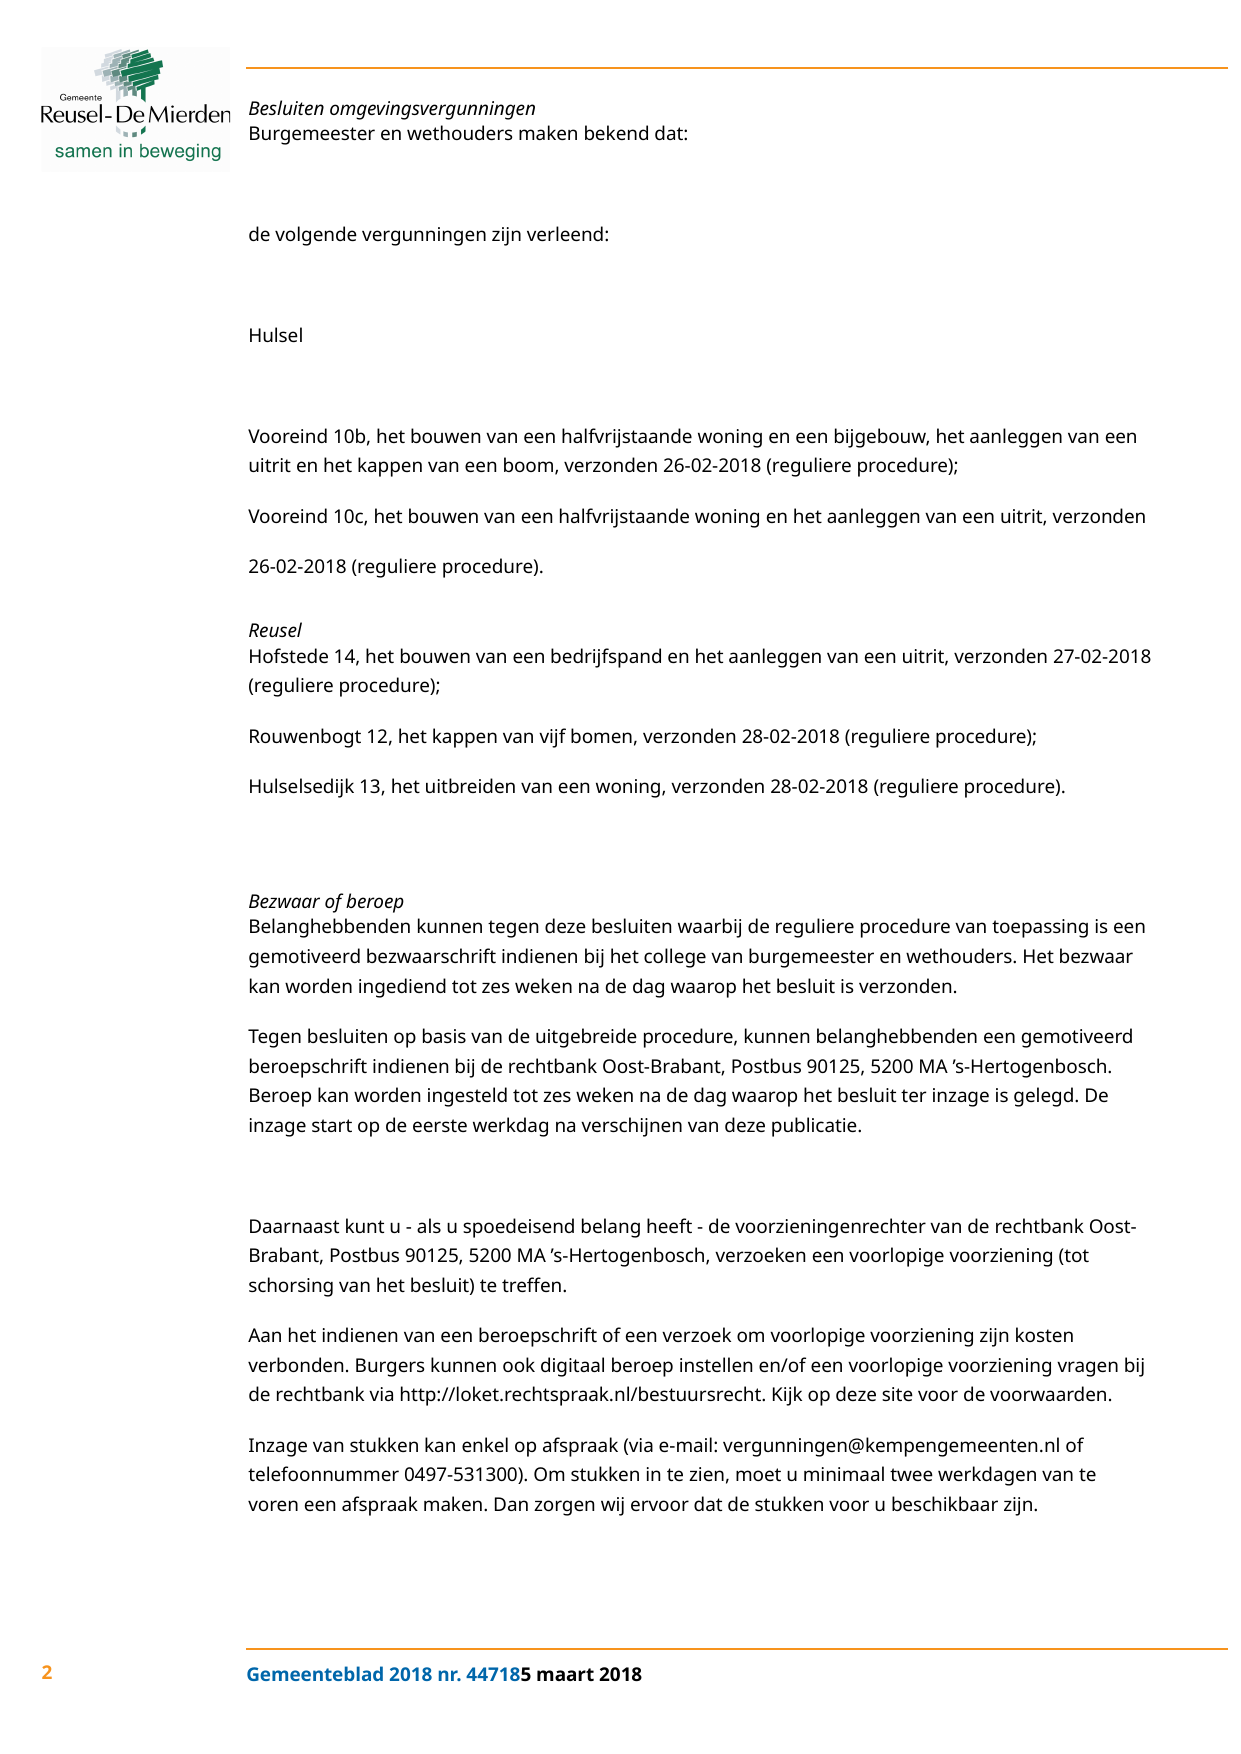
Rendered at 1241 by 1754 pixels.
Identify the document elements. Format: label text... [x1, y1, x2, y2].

text 26-02-2018 (reguliere procedure). [248, 553, 1152, 579]
text Burgemeester en wethouders maken bekend dat: [248, 121, 1152, 146]
text de volgende vergunningen zijn verleend: [248, 221, 1152, 247]
text Bezwaar of beroep [248, 888, 1152, 914]
text Hulselsedijk 13, het uitbreiden van een woning, verzonden 28-02-2018 (reguliere procedure). [248, 773, 1152, 799]
text Hofstede 14, het bouwen van een bedrijfspand en het aanleggen van een uitrit, verzonden 27-02-2018 (reguliere procedure); [248, 643, 1152, 698]
text Tegen besluiten op basis van de uitgebreide procedure, kunnen belanghebbenden een gemotiveerd beroepschrift indienen bij de rechtbank Oost-Brabant, Postbus 90125, 5200 MA ’s-Hertogenbosch. Beroep kan worden ingesteld tot zes weken na de dag waarop het besluit ter inzage is gelegd. De inzage start op de eerste werkdag na verschijnen van deze publicatie. [248, 1023, 1152, 1138]
picture [41, 47, 231, 172]
text Vooreind 10c, het bouwen van een halfvrijstaande woning en het aanleggen van een uitrit, verzonden [248, 503, 1152, 529]
text Rouwenbogt 12, het kappen van vijf bomen, verzonden 28-02-2018 (reguliere procedure); [248, 723, 1152, 749]
text Besluiten omgevingsvergunningen [248, 95, 1152, 121]
text Reusel [248, 617, 1152, 643]
text Daarnaast kunt u - als u spoedeisend belang heeft - de voorzieningenrechter van de rechtbank Oost-Brabant, Postbus 90125, 5200 MA ’s-Hertogenbosch, verzoeken een voorlopige voorziening (tot schorsing van het besluit) te treffen. [248, 1213, 1152, 1298]
text Belanghebbenden kunnen tegen deze besluiten waarbij de reguliere procedure van toepassing is een gemotiveerd bezwaarschrift indienen bij het college van burgemeester en wethouders. Het bezwaar kan worden ingediend tot zes weken na de dag waarop het besluit is verzonden. [248, 914, 1152, 998]
text Vooreind 10b, het bouwen van een halfvrijstaande woning en een bijgebouw, het aanleggen van een uitrit en het kappen van een boom, verzonden 26-02-2018 (reguliere procedure); [248, 423, 1152, 478]
text Inzage van stukken kan enkel op afspraak (via e-mail: vergunningen@kempengemeenten.nl of telefoonnummer 0497-531300). Om stukken in te zien, moet u minimaal twee werkdagen van te voren een afspraak maken. Dan zorgen wij ervoor dat de stukken voor u beschikbaar zijn. [248, 1432, 1152, 1517]
text Aan het indienen van een beroepschrift of een verzoek om voorlopige voorziening zijn kosten verbonden. Burgers kunnen ook digitaal beroep instellen en/of een voorlopige voorziening vragen bij de rechtbank via http://loket.rechtspraak.nl/bestuursrecht. Kijk op deze site voor de voorwaarden. [248, 1322, 1152, 1407]
text Hulsel [248, 322, 1152, 348]
